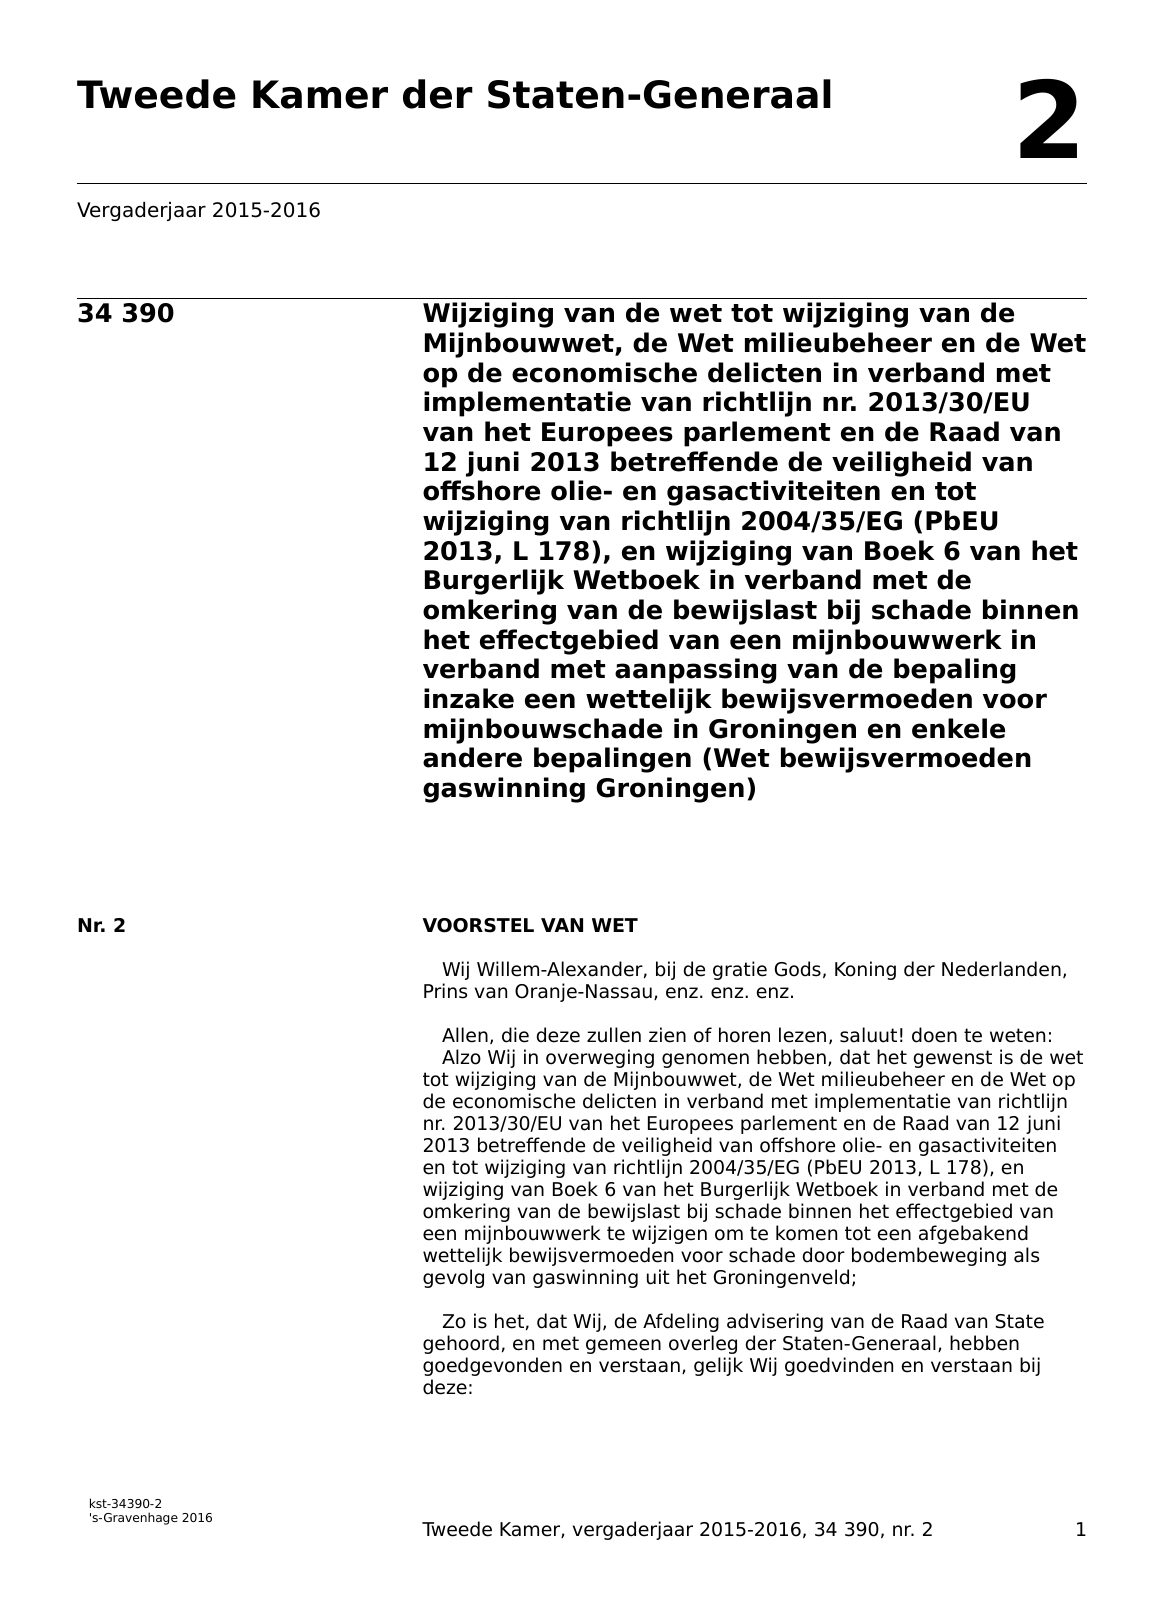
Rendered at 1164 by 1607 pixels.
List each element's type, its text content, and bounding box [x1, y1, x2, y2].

text kst-34390-2 [88, 1497, 323, 1511]
table_header Tweede Kamer der Staten-Generaal [77, 59, 886, 183]
table_header 2 [886, 59, 1087, 183]
table_cell Vergaderjaar 2015-2016 [77, 184, 1087, 298]
text Wij Willem-Alexander, bij de gratie Gods, Koning der Nederlanden, Prins van Oranje-Nassau, enz. enz. enz. [422, 959, 1087, 1003]
text 's-Gravenhage 2016 [88, 1511, 323, 1525]
subtitle 34 390 Wijziging van de wet tot wijziging van de Mijnbouwwet, de Wet milieubeheer en de Wet op de economische delicten in verband met implementatie van richtlijn nr. 2013/30/EU van het Europees parlement en de Raad van 12 juni 2013 betreffende de veiligheid van offshore olie- en gasactiviteiten en tot wijziging van richtlijn 2004/35/EG (PbEU 2013, L 178), en wijziging van Boek 6 van het Burgerlijk Wetboek in verband met de omkering van de bewijslast bij schade binnen het effectgebied van een mijnbouwwerk in verband met aanpassing van de bepaling inzake een wettelijk bewijsvermoeden voor mijnbouwschade in Groningen en enkele andere bepalingen (Wet bewijsvermoeden gaswinning Groningen) [77, 299, 1087, 804]
text Zo is het, dat Wij, de Afdeling advisering van de Raad van State gehoord, en met gemeen overleg der Staten-Generaal, hebben goedgevonden en verstaan, gelijk Wij goedvinden en verstaan bij deze: [422, 1311, 1087, 1399]
subtitle Nr. 2 VOORSTEL VAN WET [77, 915, 1087, 937]
text Allen, die deze zullen zien of horen lezen, saluut! doen te weten: [422, 1025, 1087, 1047]
text Alzo Wij in overweging genomen hebben, dat het gewenst is de wet tot wijziging van de Mijnbouwwet, de Wet milieubeheer en de Wet op de economische delicten in verband met implementatie van richtlijn nr. 2013/30/EU van het Europees parlement en de Raad van 12 juni 2013 betreffende de veiligheid van offshore olie- en gasactiviteiten en tot wijziging van richtlijn 2004/35/EG (PbEU 2013, L 178), en wijziging van Boek 6 van het Burgerlijk Wetboek in verband met de omkering van de bewijslast bij schade binnen het effectgebied van een mijnbouwwerk te wijzigen om te komen tot een afgebakend wettelijk bewijsvermoeden voor schade door bodembeweging als gevolg van gaswinning uit het Groningenveld; [422, 1047, 1087, 1289]
